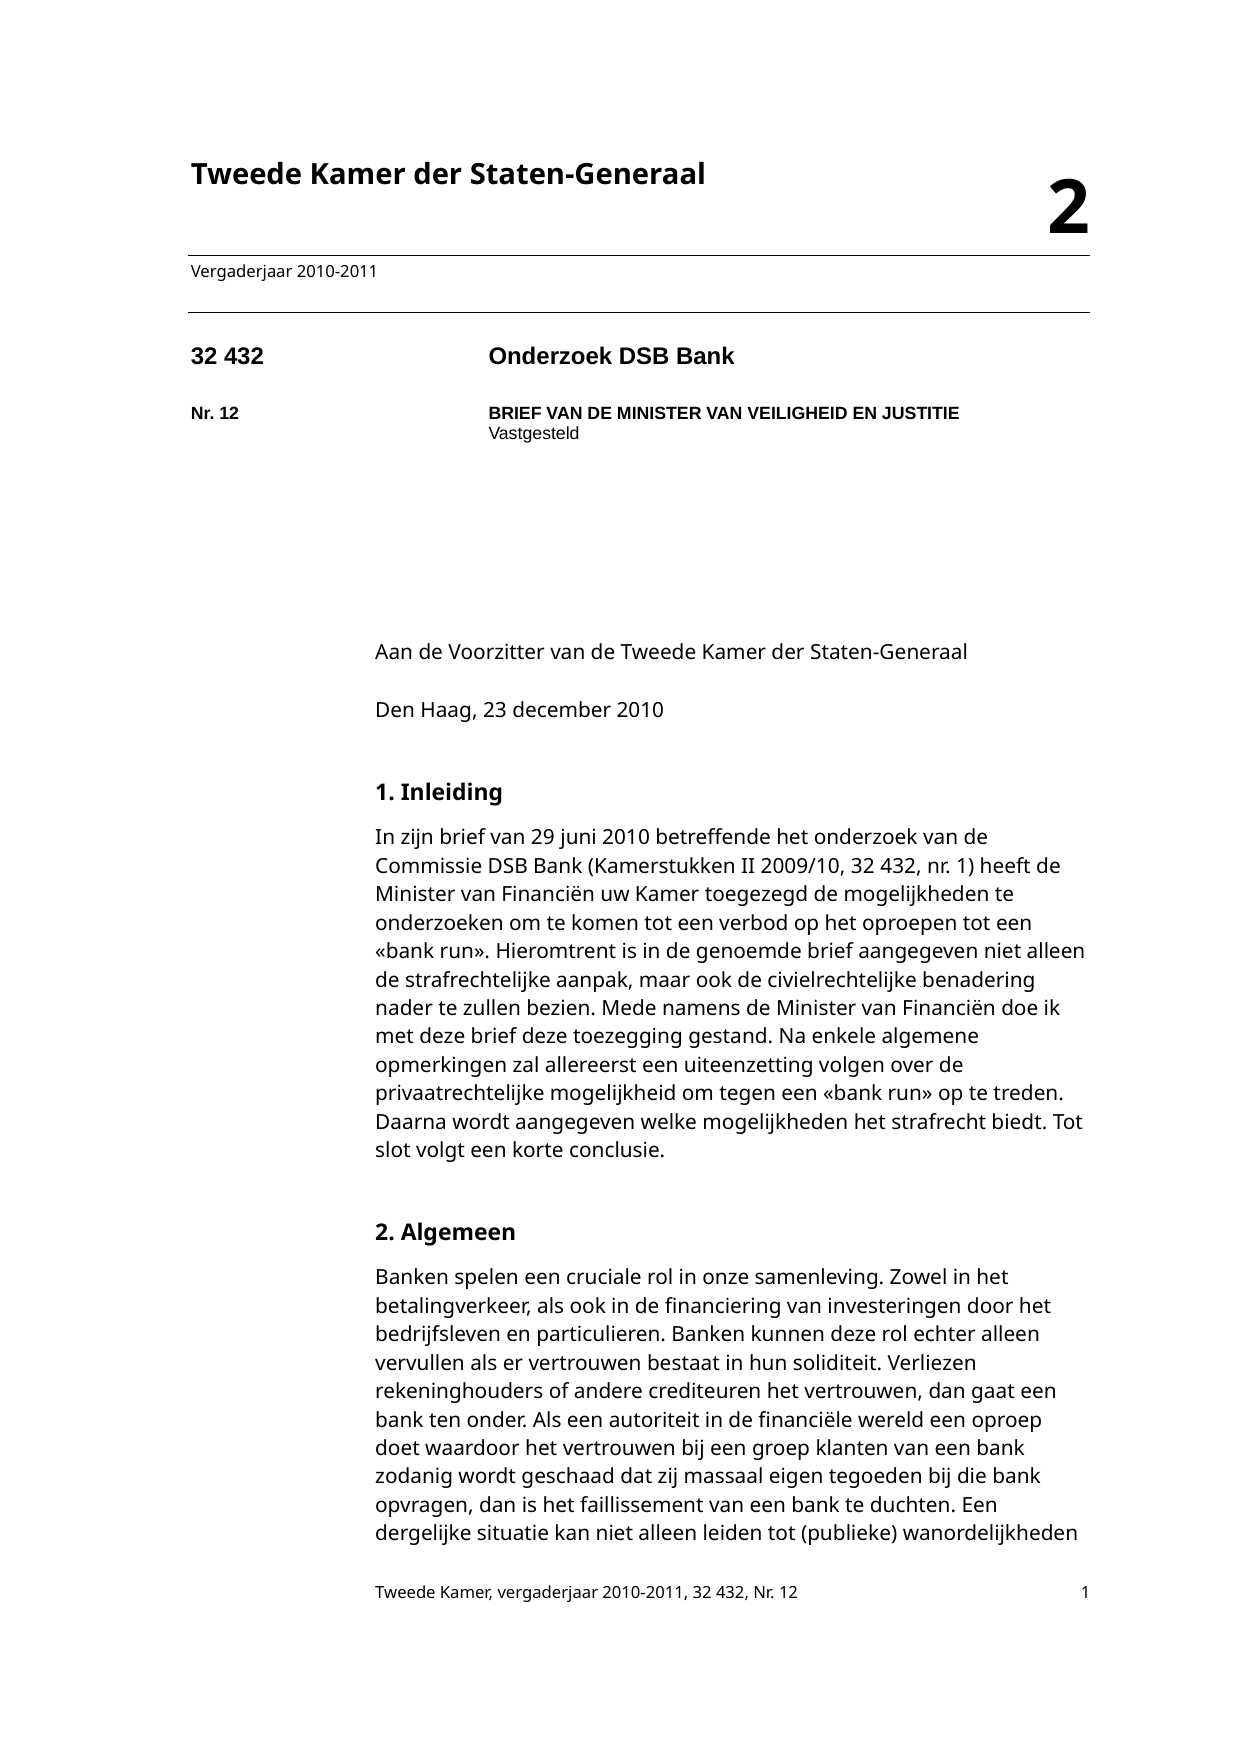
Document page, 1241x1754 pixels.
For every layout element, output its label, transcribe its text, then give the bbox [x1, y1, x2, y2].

subtitle 1. Inleiding [375, 776, 1090, 807]
table_cell Nr. 12 [188, 399, 485, 518]
text Banken spelen een cruciale rol in onze samenleving. Zowel in het betalingverkeer, als ook in de financiering van investeringen door het bedrijfsleven en particulieren. Banken kunnen deze rol echter alleen vervullen als er vertrouwen bestaat in hun soliditeit. Verliezen rekeninghouders of andere crediteuren het vertrouwen, dan gaat een bank ten onder. Als een autoriteit in de financiële wereld een oproep doet waardoor het vertrouwen bij een groep klanten van een bank zodanig wordt geschaad dat zij massaal eigen tegoeden bij die bank opvragen, dan is het faillissement van een bank te duchten. Een dergelijke situatie kan niet alleen leiden tot (publieke) wanordelijkheden [375, 1262, 1090, 1547]
table_header Tweede Kamer der Staten-Generaal [188, 150, 909, 255]
table_cell [485, 313, 1090, 339]
text Aan de Voorzitter van de Tweede Kamer der Staten-Generaal [375, 637, 1090, 665]
text In zijn brief van 29 juni 2010 betreffende het onderzoek van de Commissie DSB Bank (Kamerstukken II 2009/10, 32 432, nr. 1) heeft de Minister van Financiën uw Kamer toegezegd de mogelijkheden te onderzoeken om te komen tot een verbod op het oproepen tot een «bank run». Hieromtrent is in de genoemde brief aangegeven niet alleen de strafrechtelijke aanpak, maar ook de civielrechtelijke benadering nader te zullen bezien. Mede namens de Minister van Financiën doe ik met deze brief deze toezegging gestand. Na enkele algemene opmerkingen zal allereerst een uiteenzetting volgen over de privaatrechtelijke mogelijkheid om tegen een «bank run» op te treden. Daarna wordt aangegeven welke mogelijkheden het strafrecht biedt. Tot slot volgt een korte conclusie. [375, 822, 1090, 1164]
table_cell BRIEF VAN DE MINISTER VAN VEILIGHEID EN JUSTITIE Vastgesteld [485, 399, 1090, 518]
text Den Haag, 23 december 2010 [375, 695, 1090, 724]
subtitle 2. Algemeen [375, 1216, 1090, 1247]
table_cell [485, 256, 1090, 312]
table_cell [188, 313, 485, 339]
table_cell 32 432 [188, 339, 485, 399]
table_header 2 [910, 150, 1090, 255]
table_cell Onderzoek DSB Bank [485, 339, 1090, 399]
table_cell Vergaderjaar 2010-2011 [188, 256, 485, 312]
